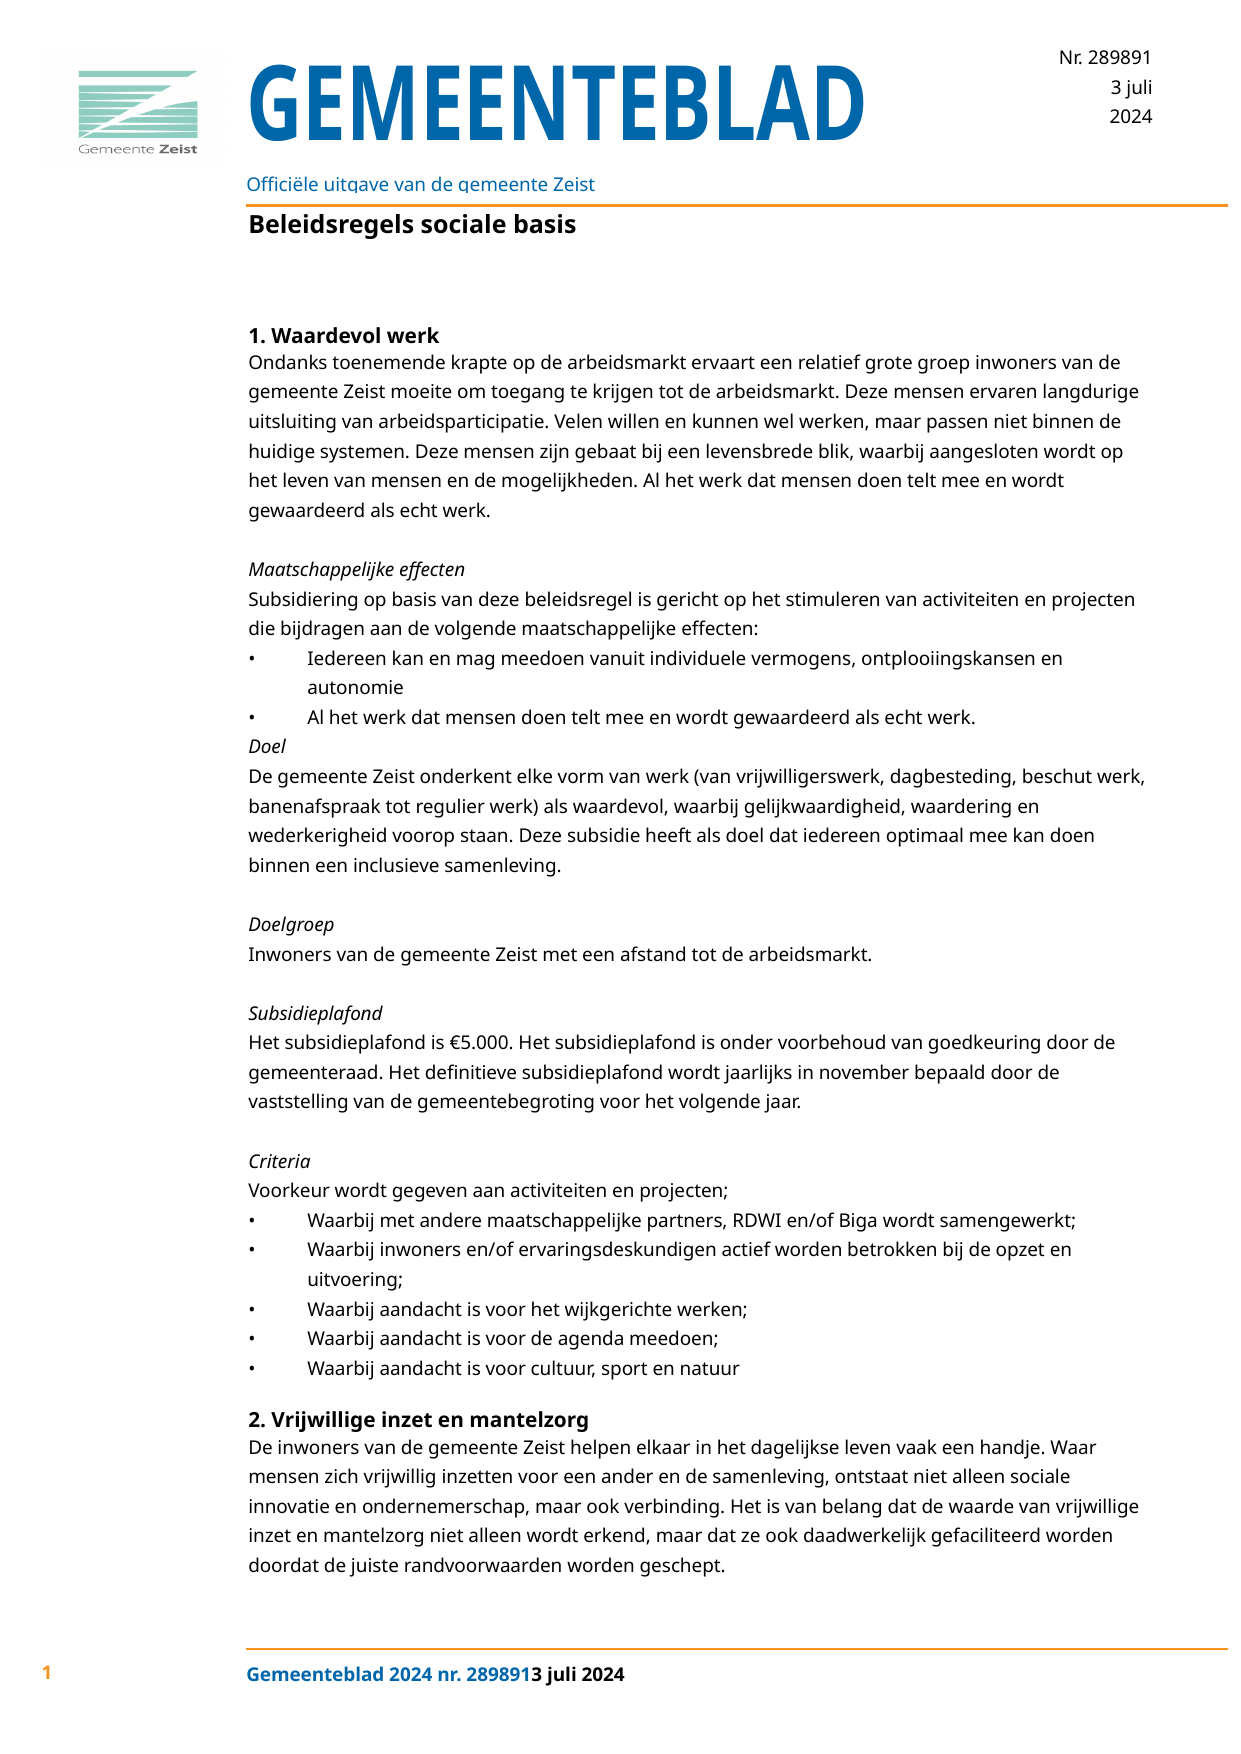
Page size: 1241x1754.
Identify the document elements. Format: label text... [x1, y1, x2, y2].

list Waarbij aandacht is voor het wijkgerichte werken; [248, 1296, 1152, 1322]
list Waarbij aandacht is voor de agenda meedoen; [248, 1325, 1152, 1351]
text Maatschappelijke effecten [248, 556, 1152, 582]
text Doel [248, 734, 1152, 759]
text Subsidiering op basis van deze beleidsregel is gericht op het stimuleren van activiteiten en projecten die bijdragen aan de volgende maatschappelijke effecten: [248, 586, 1152, 641]
picture [41, 47, 231, 172]
text Beleidsregels sociale basis [248, 207, 1152, 241]
text 2. Vrijwillige inzet en mantelzorg [248, 1405, 1152, 1434]
text De gemeente Zeist onderkent elke vorm van werk (van vrijwilligerswerk, dagbesteding, beschut werk, banenafspraak tot regulier werk) als waardevol, waarbij gelijkwaardigheid, waardering en wederkerigheid voorop staan. Deze subsidie heeft als doel dat iedereen optimaal mee kan doen binnen een inclusieve samenleving. [248, 763, 1152, 878]
list Al het werk dat mensen doen telt mee en wordt gewaardeerd als echt werk. [248, 704, 1152, 730]
text De inwoners van de gemeente Zeist helpen elkaar in het dagelijkse leven vaak een handje. Waar mensen zich vrijwillig inzetten voor een ander en de samenleving, ontstaat niet alleen sociale innovatie en ondernemerschap, maar ook verbinding. Het is van belang dat de waarde van vrijwillige inzet en mantelzorg niet alleen wordt erkend, maar dat ze ook daadwerkelijk gefaciliteerd worden doordat de juiste randvoorwaarden worden geschept. [248, 1434, 1152, 1578]
text Criteria [248, 1148, 1152, 1174]
list Iedereen kan en mag meedoen vanuit individuele vermogens, ontplooiingskansen en autonomie [248, 645, 1152, 700]
list Waarbij inwoners en/of ervaringsdeskundigen actief worden betrokken bij de opzet en uitvoering; [248, 1237, 1152, 1292]
text Ondanks toenemende krapte op de arbeidsmarkt ervaart een relatief grote groep inwoners van de gemeente Zeist moeite om toegang te krijgen tot de arbeidsmarkt. Deze mensen ervaren langdurige uitsluiting van arbeidsparticipatie. Velen willen en kunnen wel werken, maar passen niet binnen de huidige systemen. Deze mensen zijn gebaat bij een levensbrede blik, waarbij aangesloten wordt op het leven van mensen en de mogelijkheden. Al het werk dat mensen doen telt mee en wordt gewaardeerd als echt werk. [248, 349, 1152, 523]
text Het subsidieplafond is €5.000. Het subsidieplafond is onder voorbehoud van goedkeuring door de gemeenteraad. Het definitieve subsidieplafond wordt jaarlijks in november bepaald door de vaststelling van de gemeentebegroting voor het volgende jaar. [248, 1029, 1152, 1114]
text Inwoners van de gemeente Zeist met een afstand tot de arbeidsmarkt. [248, 941, 1152, 967]
list Waarbij aandacht is voor cultuur, sport en natuur [248, 1355, 1152, 1381]
text Subsidieplafond [248, 1000, 1152, 1026]
text Doelgroep [248, 911, 1152, 937]
text Voorkeur wordt gegeven aan activiteiten en projecten; [248, 1177, 1152, 1203]
text 1. Waardevol werk [248, 321, 1152, 349]
list Waarbij met andere maatschappelijke partners, RDWI en/of Biga wordt samengewerkt; [248, 1207, 1152, 1233]
